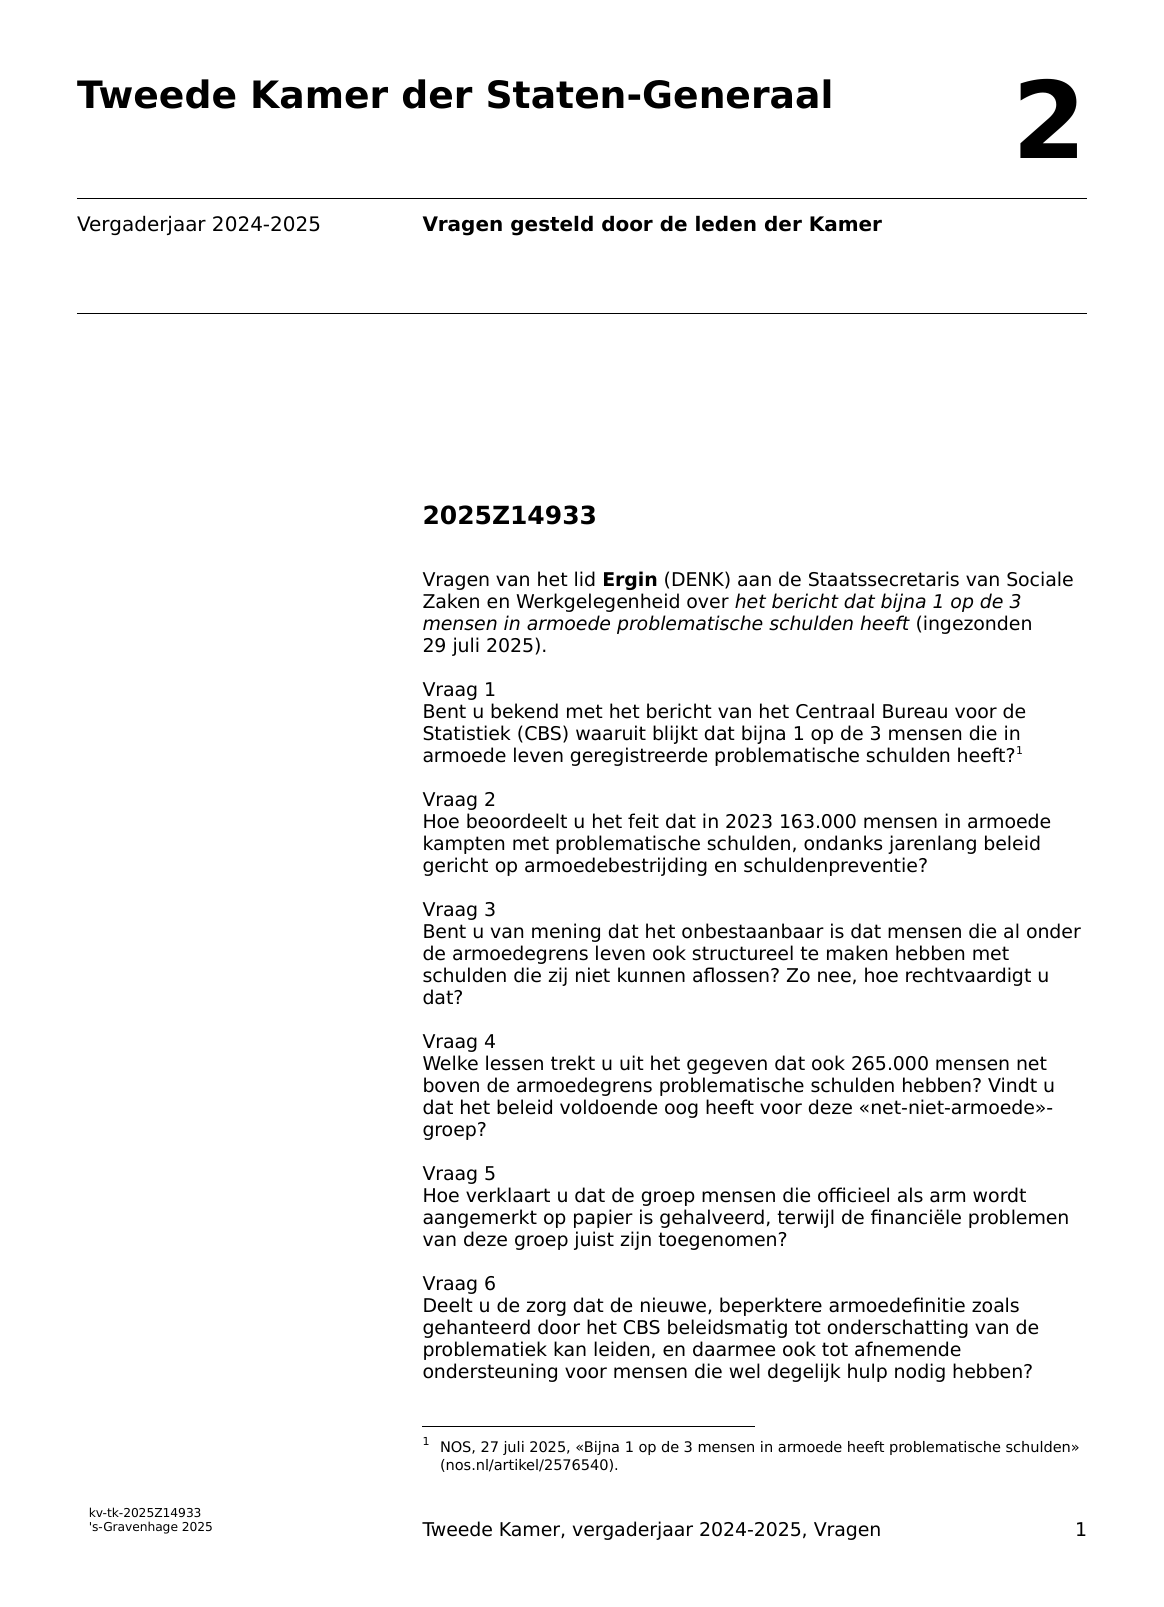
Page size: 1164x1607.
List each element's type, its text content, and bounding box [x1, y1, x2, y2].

text Deelt u de zorg dat de nieuwe, beperktere armoedefinitie zoals gehanteerd door het CBS beleidsmatig tot onderschatting van de problematiek kan leiden, en daarmee ook tot afnemende ondersteuning voor mensen die wel degelijk hulp nodig hebben? [422, 1295, 1087, 1383]
text Hoe verklaart u dat de groep mensen die officieel als arm wordt aangemerkt op papier is gehalveerd, terwijl de financiële problemen van deze groep juist zijn toegenomen? [422, 1185, 1087, 1251]
text Welke lessen trekt u uit het gegeven dat ook 265.000 mensen net boven de armoedegrens problematische schulden hebben? Vindt u dat het beleid voldoende oog heeft voor deze «net-niet-armoede»-groep? [422, 1053, 1087, 1141]
text kv-tk-2025Z14933 [88, 1506, 323, 1520]
text Bent u van mening dat het onbestaanbaar is dat mensen die al onder de armoedegrens leven ook structureel te maken hebben met schulden die zij niet kunnen aflossen? Zo nee, hoe rechtvaardigt u dat? [422, 921, 1087, 1009]
text Vraag 3 [422, 899, 1087, 921]
table_cell Vragen gesteld door de leden der Kamer [422, 199, 1087, 313]
text NOS, 27 juli 2025, «Bijna 1 op de 3 mensen in armoede heeft problematische schulden» (nos.nl/artikel/2576540). [422, 1435, 1087, 1474]
text Vraag 1 [422, 679, 1087, 701]
table_header 2 [886, 59, 1087, 198]
text Vraag 4 [422, 1031, 1087, 1053]
text Vragen van het lid Ergin (DENK) aan de Staatssecretaris van Sociale Zaken en Werkgelegenheid over het bericht dat bijna 1 op de 3 mensen in armoede problematische schulden heeft (ingezonden 29 juli 2025). [422, 569, 1087, 657]
text 's-Gravenhage 2025 [88, 1520, 323, 1534]
text Vraag 5 [422, 1163, 1087, 1185]
text Vraag 6 [422, 1273, 1087, 1295]
text Hoe beoordeelt u het feit dat in 2023 163.000 mensen in armoede kampten met problematische schulden, ondanks jarenlang beleid gericht op armoedebestrijding en schuldenpreventie? [422, 811, 1087, 877]
text Vraag 2 [422, 789, 1087, 811]
table_cell Vergaderjaar 2024-2025 [77, 199, 422, 313]
text Bent u bekend met het bericht van het Centraal Bureau voor de Statistiek (CBS) waaruit blijkt dat bijna 1 op de 3 mensen die in armoede leven geregistreerde problematische schulden heeft? [422, 701, 1087, 767]
table_header Tweede Kamer der Staten-Generaal [77, 59, 886, 198]
text 2025Z14933 [422, 501, 1087, 531]
